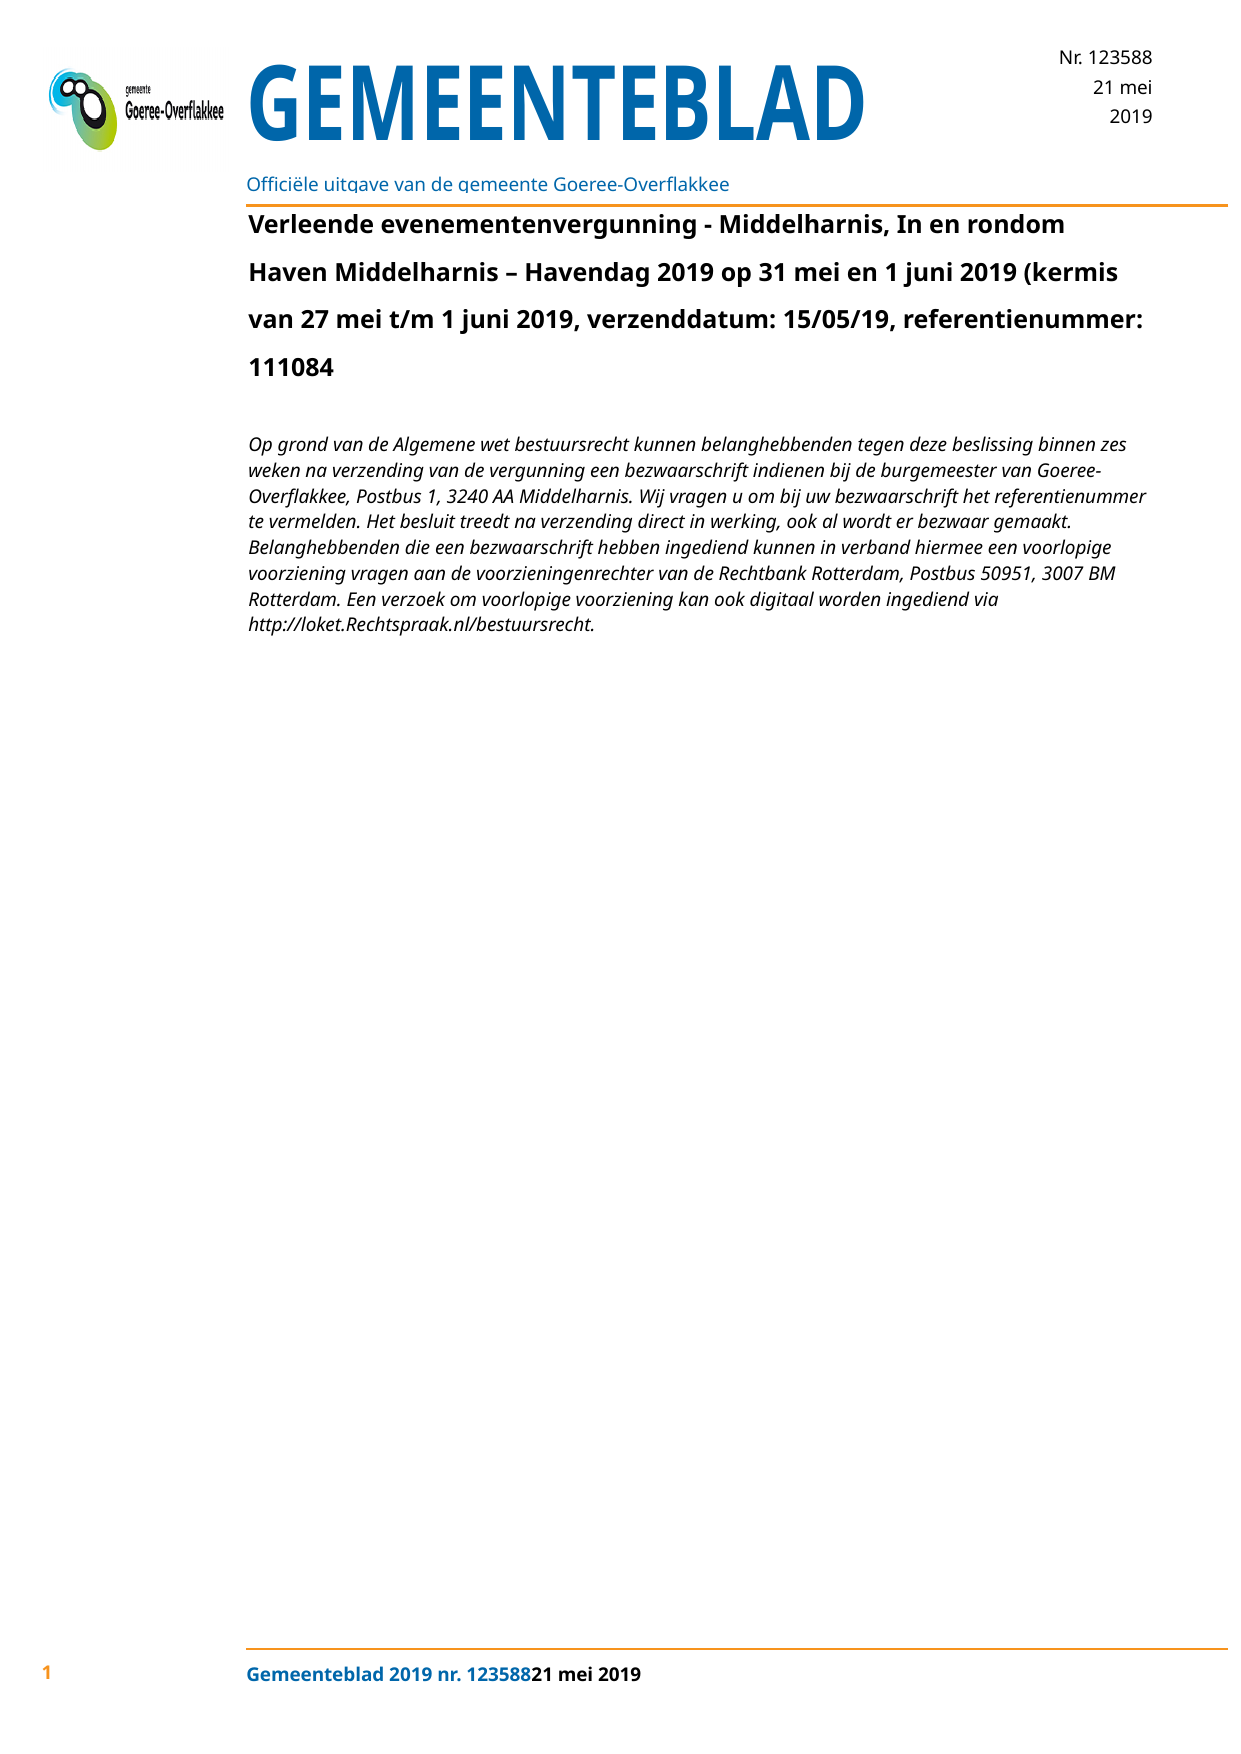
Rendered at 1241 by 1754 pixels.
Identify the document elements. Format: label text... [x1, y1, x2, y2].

text Verleende evenementenvergunning - Middelharnis, In en rondom Haven Middelharnis – Havendag 2019 op 31 mei en 1 juni 2019 (kermis van 27 mei t/m 1 juni 2019, verzenddatum: 15/05/19, referentienummer: 111084 [248, 207, 1152, 384]
text Op grond van de Algemene wet bestuursrecht kunnen belanghebbenden tegen deze beslissing binnen zes weken na verzending van de vergunning een bezwaarschrift indienen bij de burgemeester van Goeree-Overflakkee, Postbus 1, 3240 AA Middelharnis. Wij vragen u om bij uw bezwaarschrift het referentienummer te vermelden. Het besluit treedt na verzending direct in werking, ook al wordt er bezwaar gemaakt. Belanghebbenden die een bezwaarschrift hebben ingediend kunnen in verband hiermee een voorlopige voorziening vragen aan de voorzieningenrechter van de Rechtbank Rotterdam, Postbus 50951, 3007 BM Rotterdam. Een verzoek om voorlopige voorziening kan ook digitaal worden ingediend via http://loket.Rechtspraak.nl/bestuursrecht. [248, 431, 1152, 637]
picture [41, 47, 231, 172]
